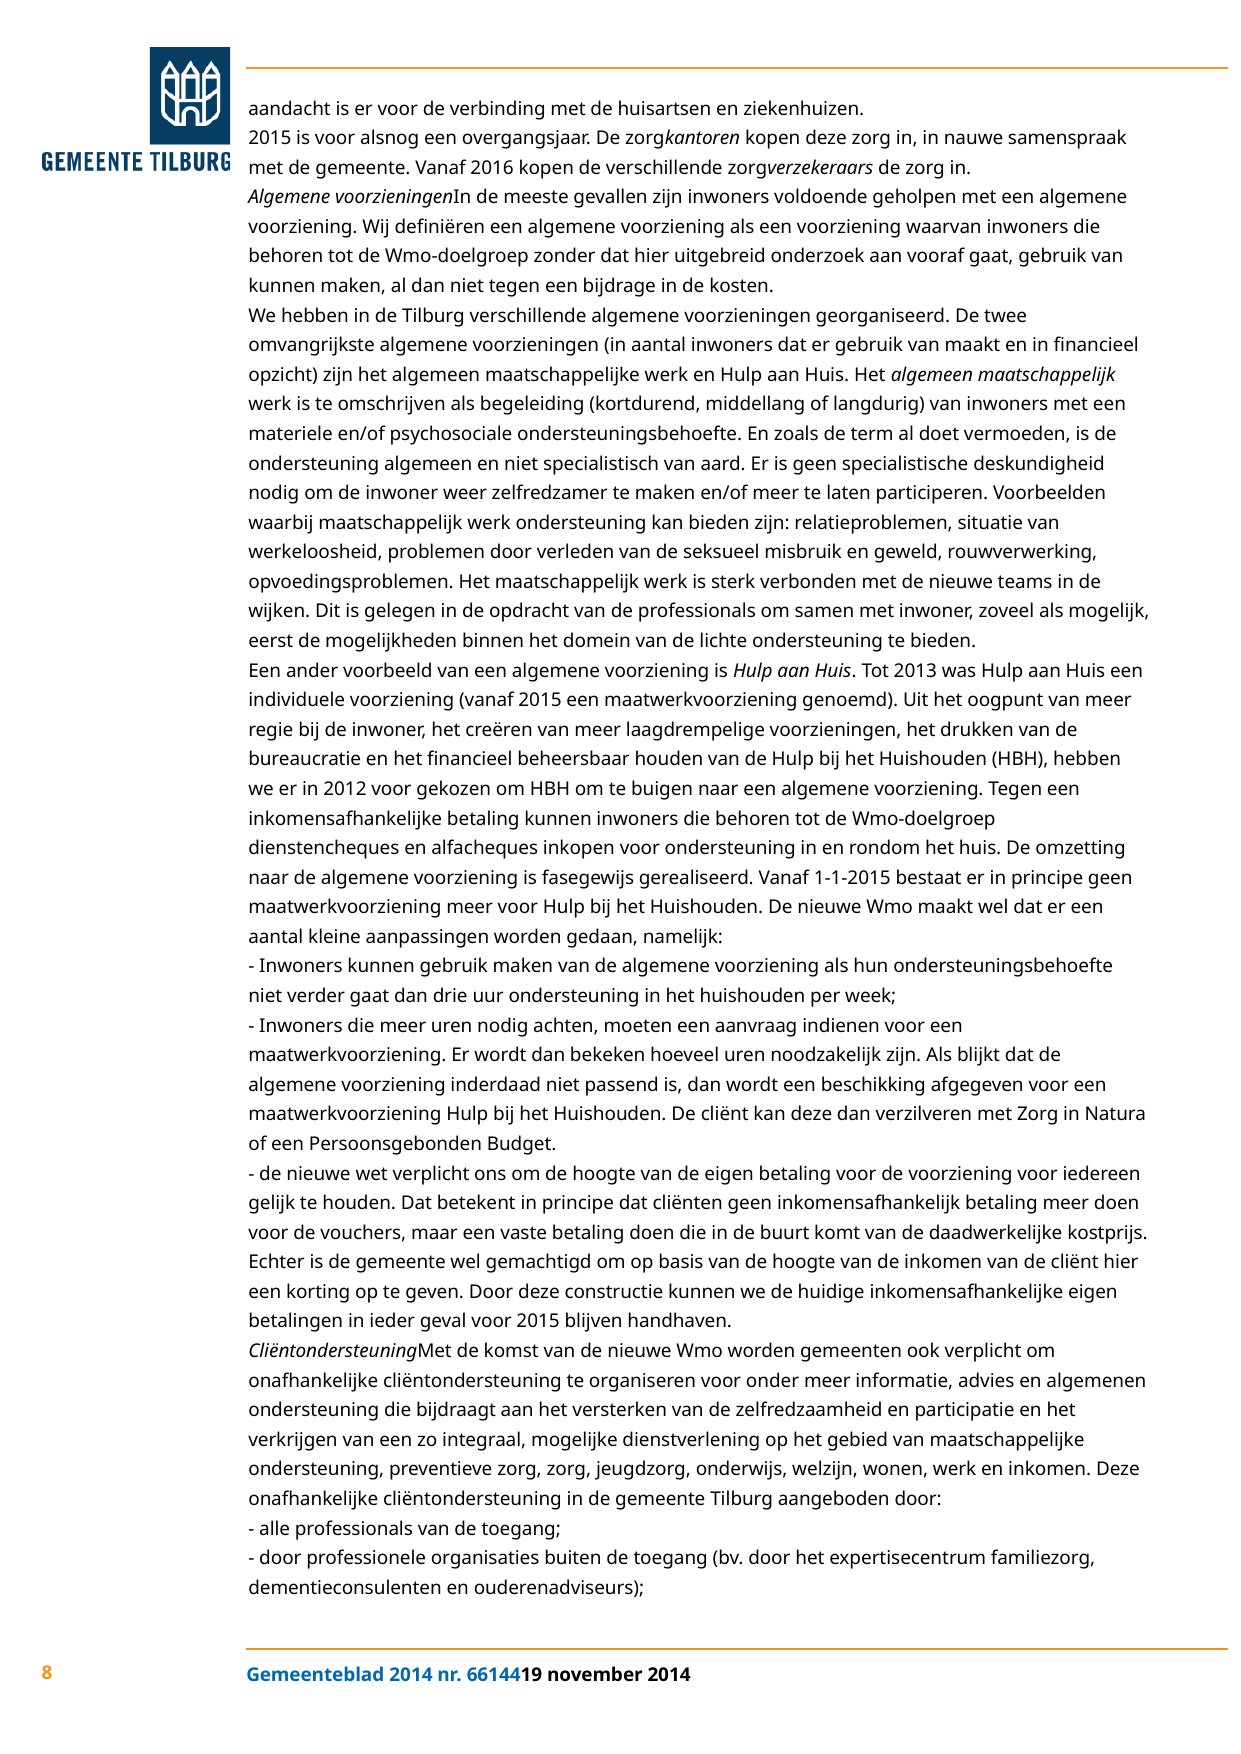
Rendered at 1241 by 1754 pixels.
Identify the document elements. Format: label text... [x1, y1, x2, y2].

text - de nieuwe wet verplicht ons om de hoogte van de eigen betaling voor de voorziening voor iedereen gelijk te houden. Dat betekent in principe dat cliënten geen inkomensafhankelijk betaling meer doen voor de vouchers, maar een vaste betaling doen die in de buurt komt van de daadwerkelijke kostprijs. Echter is de gemeente wel gemachtigd om op basis van de hoogte van de inkomen van de cliënt hier een korting op te geven. Door deze constructie kunnen we de huidige inkomensafhankelijke eigen betalingen in ieder geval voor 2015 blijven handhaven. [248, 1160, 1152, 1333]
text - Inwoners die meer uren nodig achten, moeten een aanvraag indienen voor een maatwerkvoorziening. Er wordt dan bekeken hoeveel uren noodzakelijk zijn. Als blijkt dat de algemene voorziening inderdaad niet passend is, dan wordt een beschikking afgegeven voor een maatwerkvoorziening Hulp bij het Huishouden. De cliënt kan deze dan verzilveren met Zorg in Natura of een Persoonsgebonden Budget. [248, 1012, 1152, 1156]
text - Inwoners kunnen gebruik maken van de algemene voorziening als hun ondersteuningsbehoefte niet verder gaat dan drie uur ondersteuning in het huishouden per week; [248, 953, 1152, 1008]
text We hebben in de Tilburg verschillende algemene voorzieningen georganiseerd. De twee omvangrijkste algemene voorzieningen (in aantal inwoners dat er gebruik van maakt en in financieel opzicht) zijn het algemeen maatschappelijke werk en Hulp aan Huis. Het algemeen maatschappelijk werk is te omschrijven als begeleiding (kortdurend, middellang of langdurig) van inwoners met een materiele en/of psychosociale ondersteuningsbehoefte. En zoals de term al doet vermoeden, is de ondersteuning algemeen en niet specialistisch van aard. Er is geen specialistische deskundigheid nodig om de inwoner weer zelfredzamer te maken en/of meer te laten participeren. Voorbeelden waarbij maatschappelijk werk ondersteuning kan bieden zijn: relatieproblemen, situatie van werkeloosheid, problemen door verleden van de seksueel misbruik en geweld, rouwverwerking, opvoedingsproblemen. Het maatschappelijk werk is sterk verbonden met de nieuwe teams in de wijken. Dit is gelegen in de opdracht van de professionals om samen met inwoner, zoveel als mogelijk, eerst de mogelijkheden binnen het domein van de lichte ondersteuning te bieden. [248, 302, 1152, 653]
text - alle professionals van de toegang; [248, 1515, 1152, 1541]
text Algemene voorzieningenIn de meeste gevallen zijn inwoners voldoende geholpen met een algemene voorziening. Wij definiëren een algemene voorziening als een voorziening waarvan inwoners die behoren tot de Wmo-doelgroep zonder dat hier uitgebreid onderzoek aan vooraf gaat, gebruik van kunnen maken, al dan niet tegen een bijdrage in de kosten. [248, 183, 1152, 298]
text - door professionele organisaties buiten de toegang (bv. door het expertisecentrum familiezorg, dementieconsulenten en ouderenadviseurs); [248, 1544, 1152, 1600]
text CliëntondersteuningMet de komst van de nieuwe Wmo worden gemeenten ook verplicht om onafhankelijke cliëntondersteuning te organiseren voor onder meer informatie, advies en algemenen ondersteuning die bijdraagt aan het versterken van de zelfredzaamheid en participatie en het verkrijgen van een zo integraal, mogelijke dienstverlening op het gebied van maatschappelijke ondersteuning, preventieve zorg, zorg, jeugdzorg, onderwijs, welzijn, wonen, werk en inkomen. Deze onafhankelijke cliëntondersteuning in de gemeente Tilburg aangeboden door: [248, 1337, 1152, 1511]
text Een ander voorbeeld van een algemene voorziening is Hulp aan Huis. Tot 2013 was Hulp aan Huis een individuele voorziening (vanaf 2015 een maatwerkvoorziening genoemd). Uit het oogpunt van meer regie bij de inwoner, het creëren van meer laagdrempelige voorzieningen, het drukken van de bureaucratie en het financieel beheersbaar houden van de Hulp bij het Huishouden (HBH), hebben we er in 2012 voor gekozen om HBH om te buigen naar een algemene voorziening. Tegen een inkomensafhankelijke betaling kunnen inwoners die behoren tot de Wmo-doelgroep dienstencheques en alfacheques inkopen voor ondersteuning in en rondom het huis. De omzetting naar de algemene voorziening is fasegewijs gerealiseerd. Vanaf 1-1-2015 bestaat er in principe geen maatwerkvoorziening meer voor Hulp bij het Huishouden. De nieuwe Wmo maakt wel dat er een aantal kleine aanpassingen worden gedaan, namelijk: [248, 657, 1152, 949]
text aandacht is er voor de verbinding met de huisartsen en ziekenhuizen. [248, 95, 1152, 121]
picture [41, 47, 231, 172]
text 2015 is voor alsnog een overgangsjaar. De zorgkantoren kopen deze zorg in, in nauwe samenspraak met de gemeente. Vanaf 2016 kopen de verschillende zorgverzekeraars de zorg in. [248, 124, 1152, 180]
